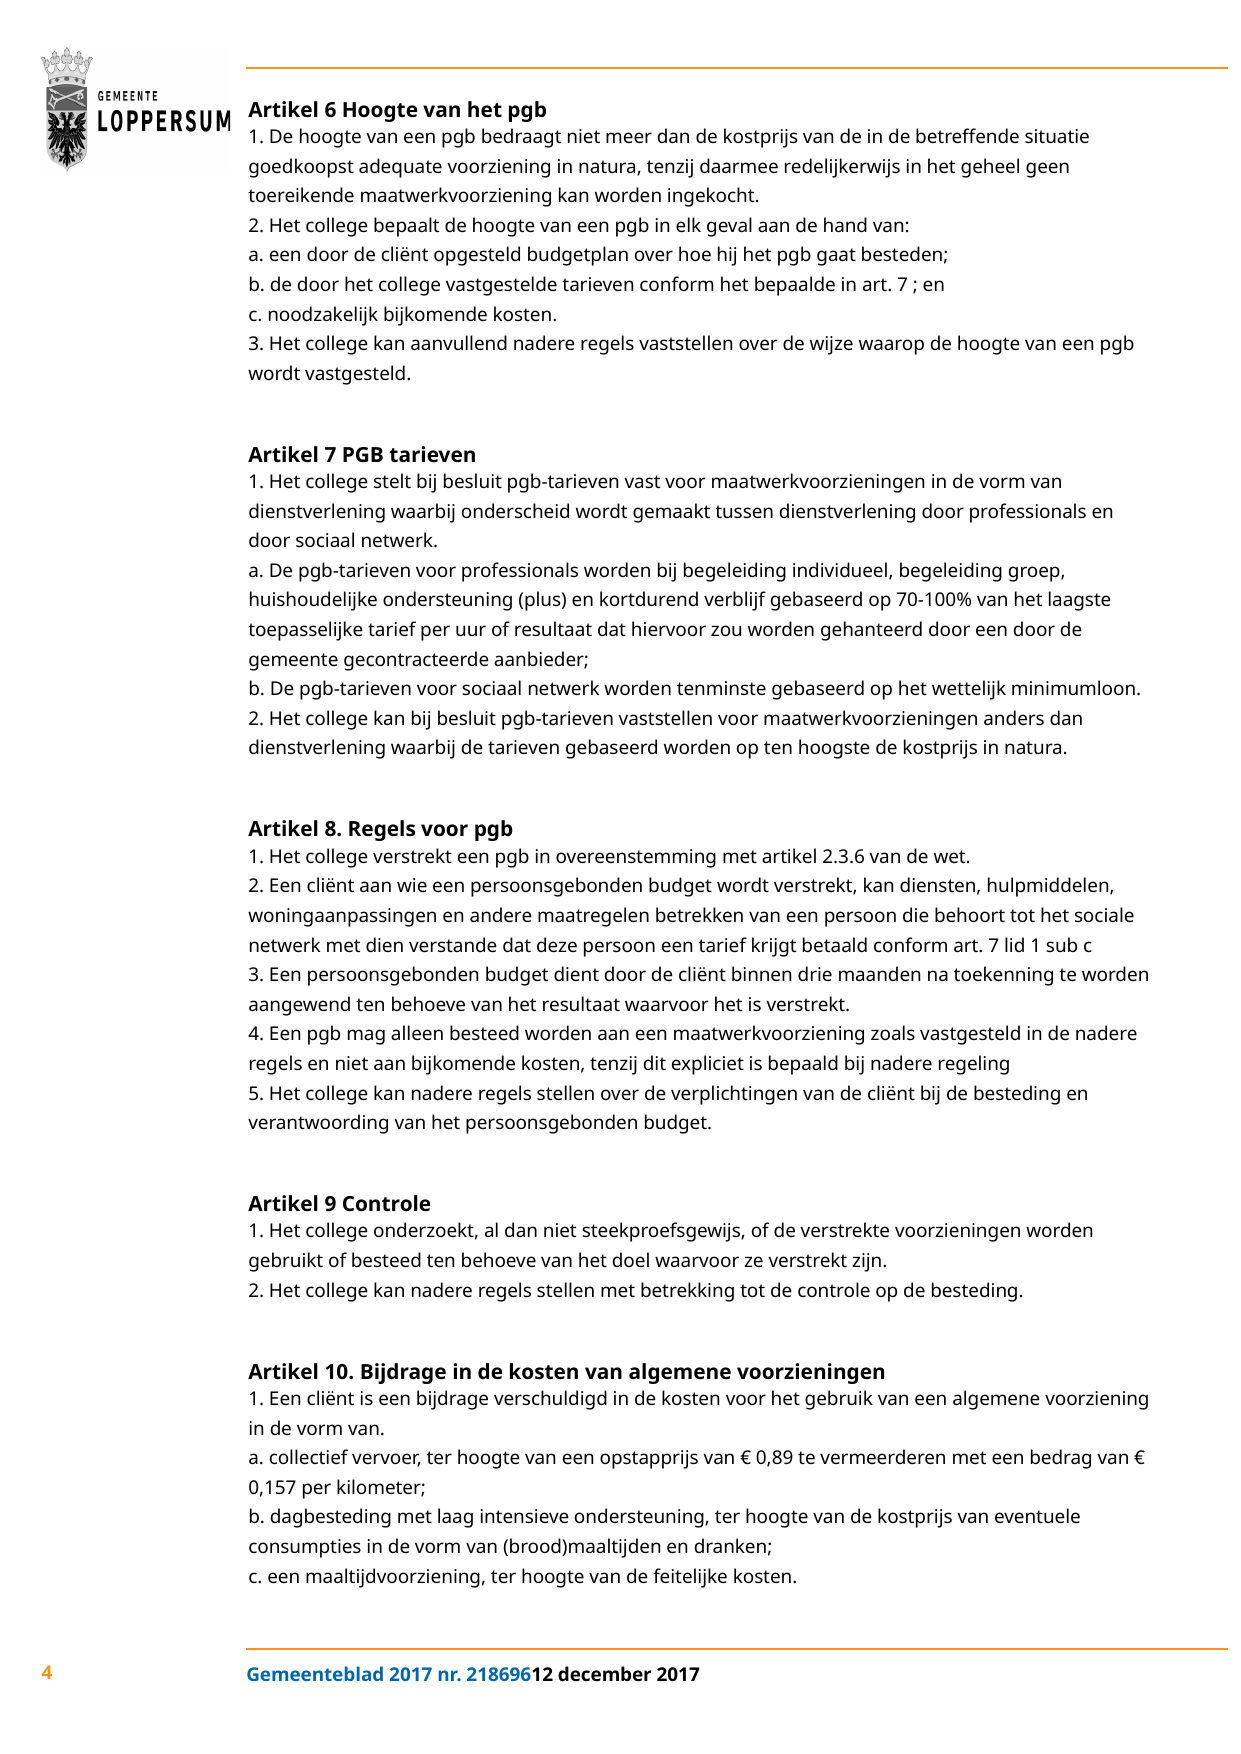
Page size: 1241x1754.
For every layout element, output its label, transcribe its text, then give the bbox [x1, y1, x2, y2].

text a. De pgb-tarieven voor professionals worden bij begeleiding individueel, begeleiding groep, huishoudelijke ondersteuning (plus) en kortdurend verblijf gebaseerd op 70-100% van het laagste toepasselijke tarief per uur of resultaat dat hiervoor zou worden gehanteerd door een door de gemeente gecontracteerde aanbieder; [248, 557, 1152, 672]
text Artikel 7 PGB tarieven [248, 440, 1152, 468]
text a. een door de cliënt opgesteld budgetplan over hoe hij het pgb gaat besteden; [248, 242, 1152, 267]
text a. collectief vervoer, ter hoogte van een opstapprijs van € 0,89 te vermeerderen met een bedrag van € 0,157 per kilometer; [248, 1444, 1152, 1500]
text 2. Het college kan nadere regels stellen met betrekking tot de controle op de besteding. [248, 1277, 1152, 1303]
text b. de door het college vastgestelde tarieven conform het bepaalde in art. 7 ; en [248, 271, 1152, 297]
text 1. Het college onderzoekt, al dan niet steekproefsgewijs, of de verstrekte voorzieningen worden gebruikt of besteed ten behoeve van het doel waarvoor ze verstrekt zijn. [248, 1218, 1152, 1273]
text 2. Het college kan bij besluit pgb-tarieven vaststellen voor maatwerkvoorzieningen anders dan dienstverlening waarbij de tarieven gebaseerd worden op ten hoogste de kostprijs in natura. [248, 705, 1152, 760]
text 1. Het college verstrekt een pgb in overeenstemming met artikel 2.3.6 van de wet. [248, 843, 1152, 869]
text 2. Een cliënt aan wie een persoonsgebonden budget wordt verstrekt, kan diensten, hulpmiddelen, woningaanpassingen en andere maatregelen betrekken van een persoon die behoort tot het sociale netwerk met dien verstande dat deze persoon een tarief krijgt betaald conform art. 7 lid 1 sub c [248, 873, 1152, 957]
text 4. Een pgb mag alleen besteed worden aan een maatwerkvoorziening zoals vastgesteld in de nadere regels en niet aan bijkomende kosten, tenzij dit expliciet is bepaald bij nadere regeling [248, 1021, 1152, 1076]
text 2. Het college bepaalt de hoogte van een pgb in elk geval aan de hand van: [248, 212, 1152, 238]
text Artikel 10. Bijdrage in de kosten van algemene voorzieningen [248, 1357, 1152, 1385]
text 1. Een cliënt is een bijdrage verschuldigd in de kosten voor het gebruik van een algemene voorziening in de vorm van. [248, 1385, 1152, 1441]
text 5. Het college kan nadere regels stellen over de verplichtingen van de cliënt bij de besteding en verantwoording van het persoonsgebonden budget. [248, 1080, 1152, 1135]
text c. een maaltijdvoorziening, ter hoogte van de feitelijke kosten. [248, 1563, 1152, 1588]
text b. De pgb-tarieven voor sociaal netwerk worden tenminste gebaseerd op het wettelijk minimumloon. [248, 675, 1152, 701]
text 1. De hoogte van een pgb bedraagt niet meer dan de kostprijs van de in de betreffende situatie goedkoopst adequate voorziening in natura, tenzij daarmee redelijkerwijs in het geheel geen toereikende maatwerkvoorziening kan worden ingekocht. [248, 123, 1152, 208]
text Artikel 9 Controle [248, 1189, 1152, 1218]
text 3. Het college kan aanvullend nadere regels vaststellen over de wijze waarop de hoogte van een pgb wordt vastgesteld. [248, 330, 1152, 386]
text 3. Een persoonsgebonden budget dient door de cliënt binnen drie maanden na toekenning te worden aangewend ten behoeve van het resultaat waarvoor het is verstrekt. [248, 961, 1152, 1017]
text Artikel 8. Regels voor pgb [248, 814, 1152, 843]
text 1. Het college stelt bij besluit pgb-tarieven vast voor maatwerkvoorzieningen in de vorm van dienstverlening waarbij onderscheid wordt gemaakt tussen dienstverlening door professionals en door sociaal netwerk. [248, 468, 1152, 553]
text b. dagbesteding met laag intensieve ondersteuning, ter hoogte van de kostprijs van eventuele consumpties in de vorm van (brood)maaltijden en dranken; [248, 1504, 1152, 1559]
picture [41, 47, 231, 172]
text Artikel 6 Hoogte van het pgb [248, 95, 1152, 123]
text c. noodzakelijk bijkomende kosten. [248, 301, 1152, 326]
